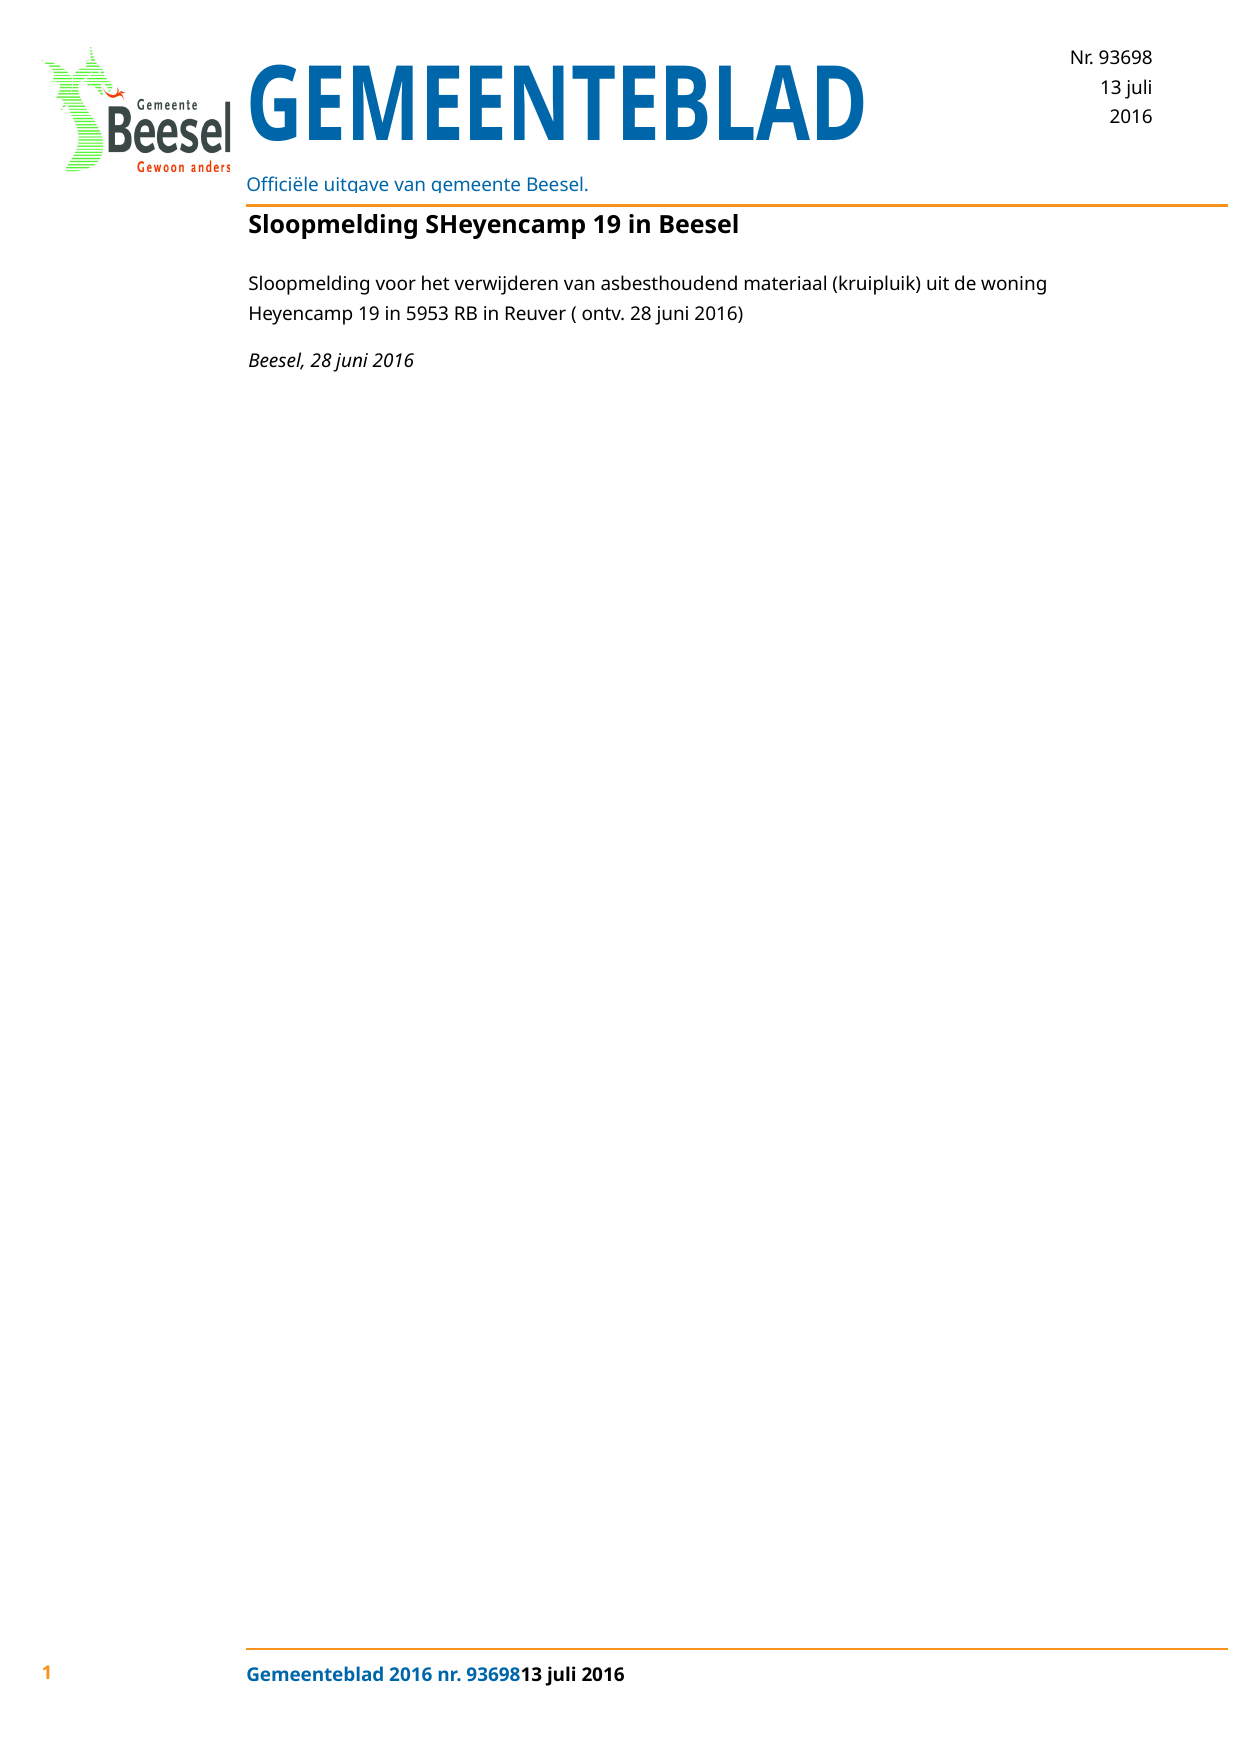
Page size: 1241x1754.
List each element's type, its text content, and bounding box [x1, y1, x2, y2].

text Sloopmelding SHeyencamp 19 in Beesel [248, 207, 1152, 241]
picture [41, 47, 231, 172]
text Beesel, 28 juni 2016 [248, 348, 1152, 373]
text Sloopmelding voor het verwijderen van asbesthoudend materiaal (kruipluik) uit de woning Heyencamp 19 in 5953 RB in Reuver ( ontv. 28 juni 2016) [248, 270, 1152, 326]
